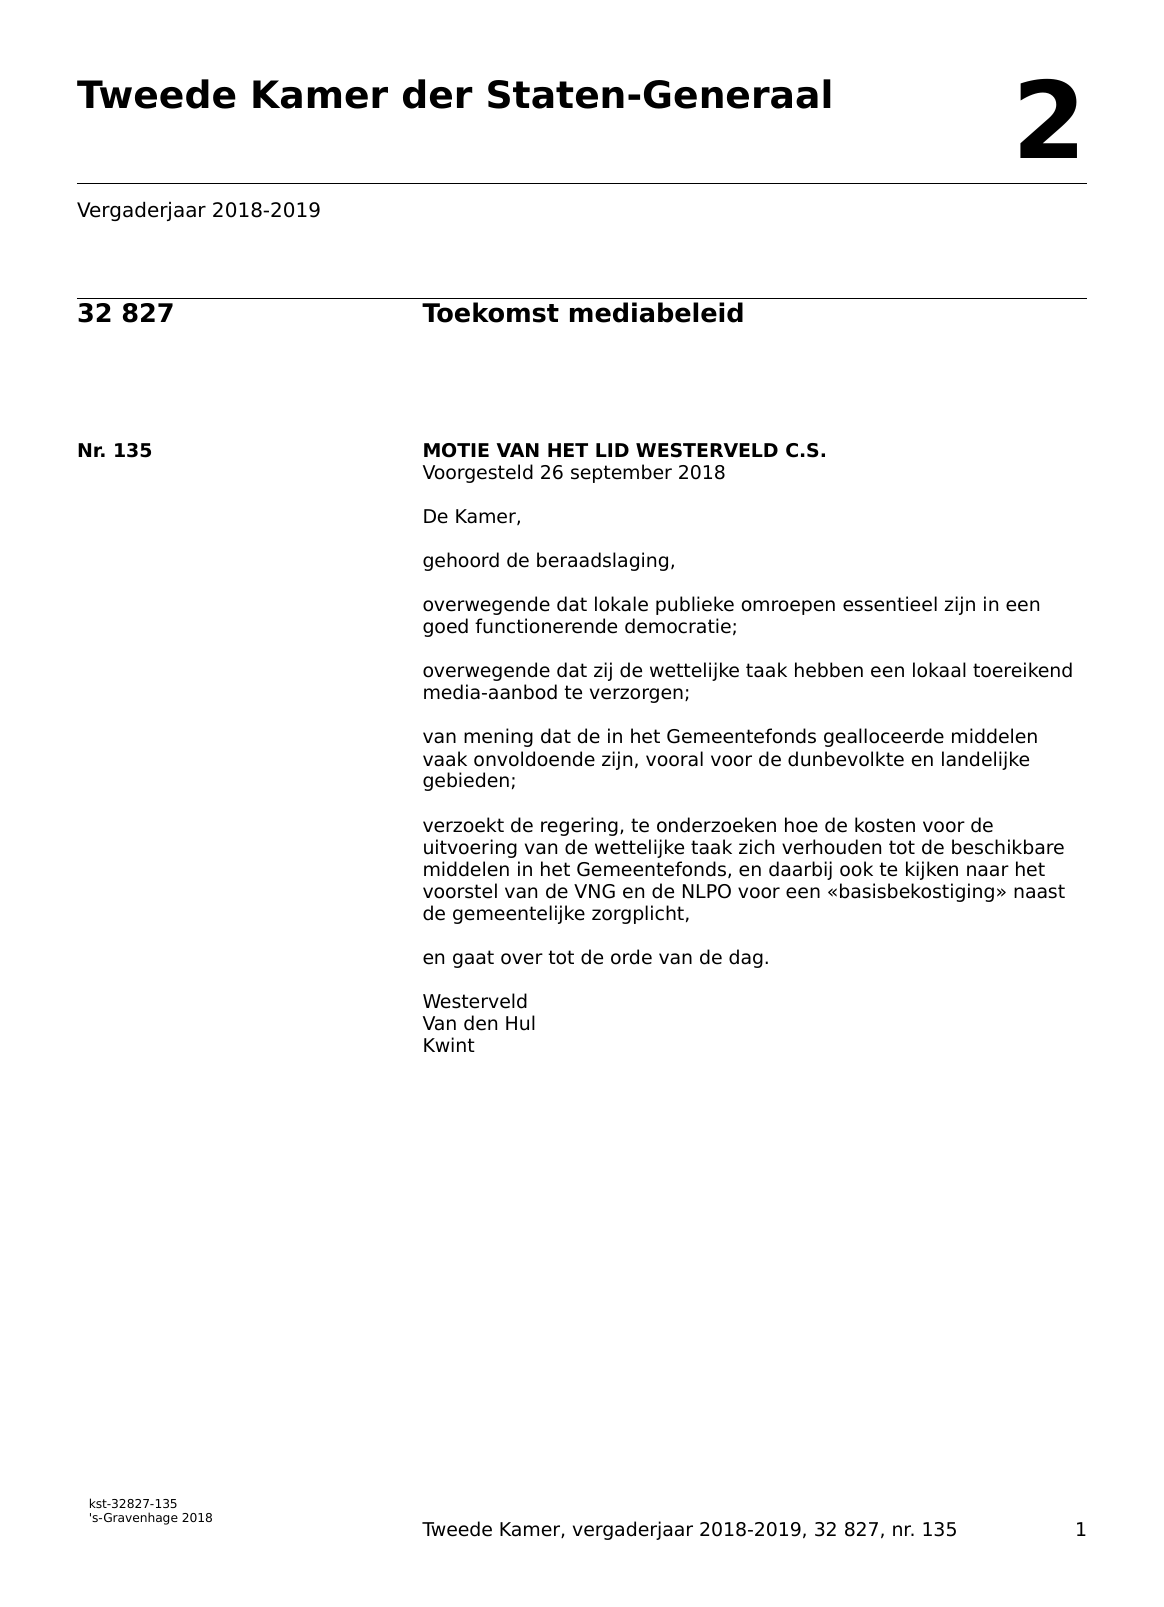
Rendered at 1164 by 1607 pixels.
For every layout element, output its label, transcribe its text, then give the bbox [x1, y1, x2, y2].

table_header 2 [886, 59, 1087, 183]
text 's-Gravenhage 2018 [88, 1511, 323, 1525]
table_cell Vergaderjaar 2018-2019 [77, 184, 1087, 298]
text kst-32827-135 [88, 1497, 323, 1511]
text Westerveld [422, 991, 1087, 1013]
text Kwint [422, 1035, 1087, 1057]
subtitle 32 827 Toekomst mediabeleid [77, 299, 1087, 329]
text en gaat over tot de orde van de dag. [422, 947, 1087, 969]
text overwegende dat zij de wettelijke taak hebben een lokaal toereikend media-aanbod te verzorgen; [422, 660, 1087, 704]
text overwegende dat lokale publieke omroepen essentieel zijn in een goed functionerende democratie; [422, 594, 1087, 638]
subtitle Nr. 135 MOTIE VAN HET LID WESTERVELD C.S. [77, 440, 1087, 462]
text van mening dat de in het Gemeentefonds gealloceerde middelen vaak onvoldoende zijn, vooral voor de dunbevolkte en landelijke gebieden; [422, 726, 1087, 792]
text De Kamer, [422, 506, 1087, 528]
text verzoekt de regering, te onderzoeken hoe de kosten voor de uitvoering van de wettelijke taak zich verhouden tot de beschikbare middelen in het Gemeentefonds, en daarbij ook te kijken naar het voorstel van de VNG en de NLPO voor een «basisbekostiging» naast de gemeentelijke zorgplicht, [422, 814, 1087, 924]
text Van den Hul [422, 1013, 1087, 1035]
text gehoord de beraadslaging, [422, 550, 1087, 572]
text Voorgesteld 26 september 2018 [422, 462, 1087, 484]
table_header Tweede Kamer der Staten-Generaal [77, 59, 886, 183]
